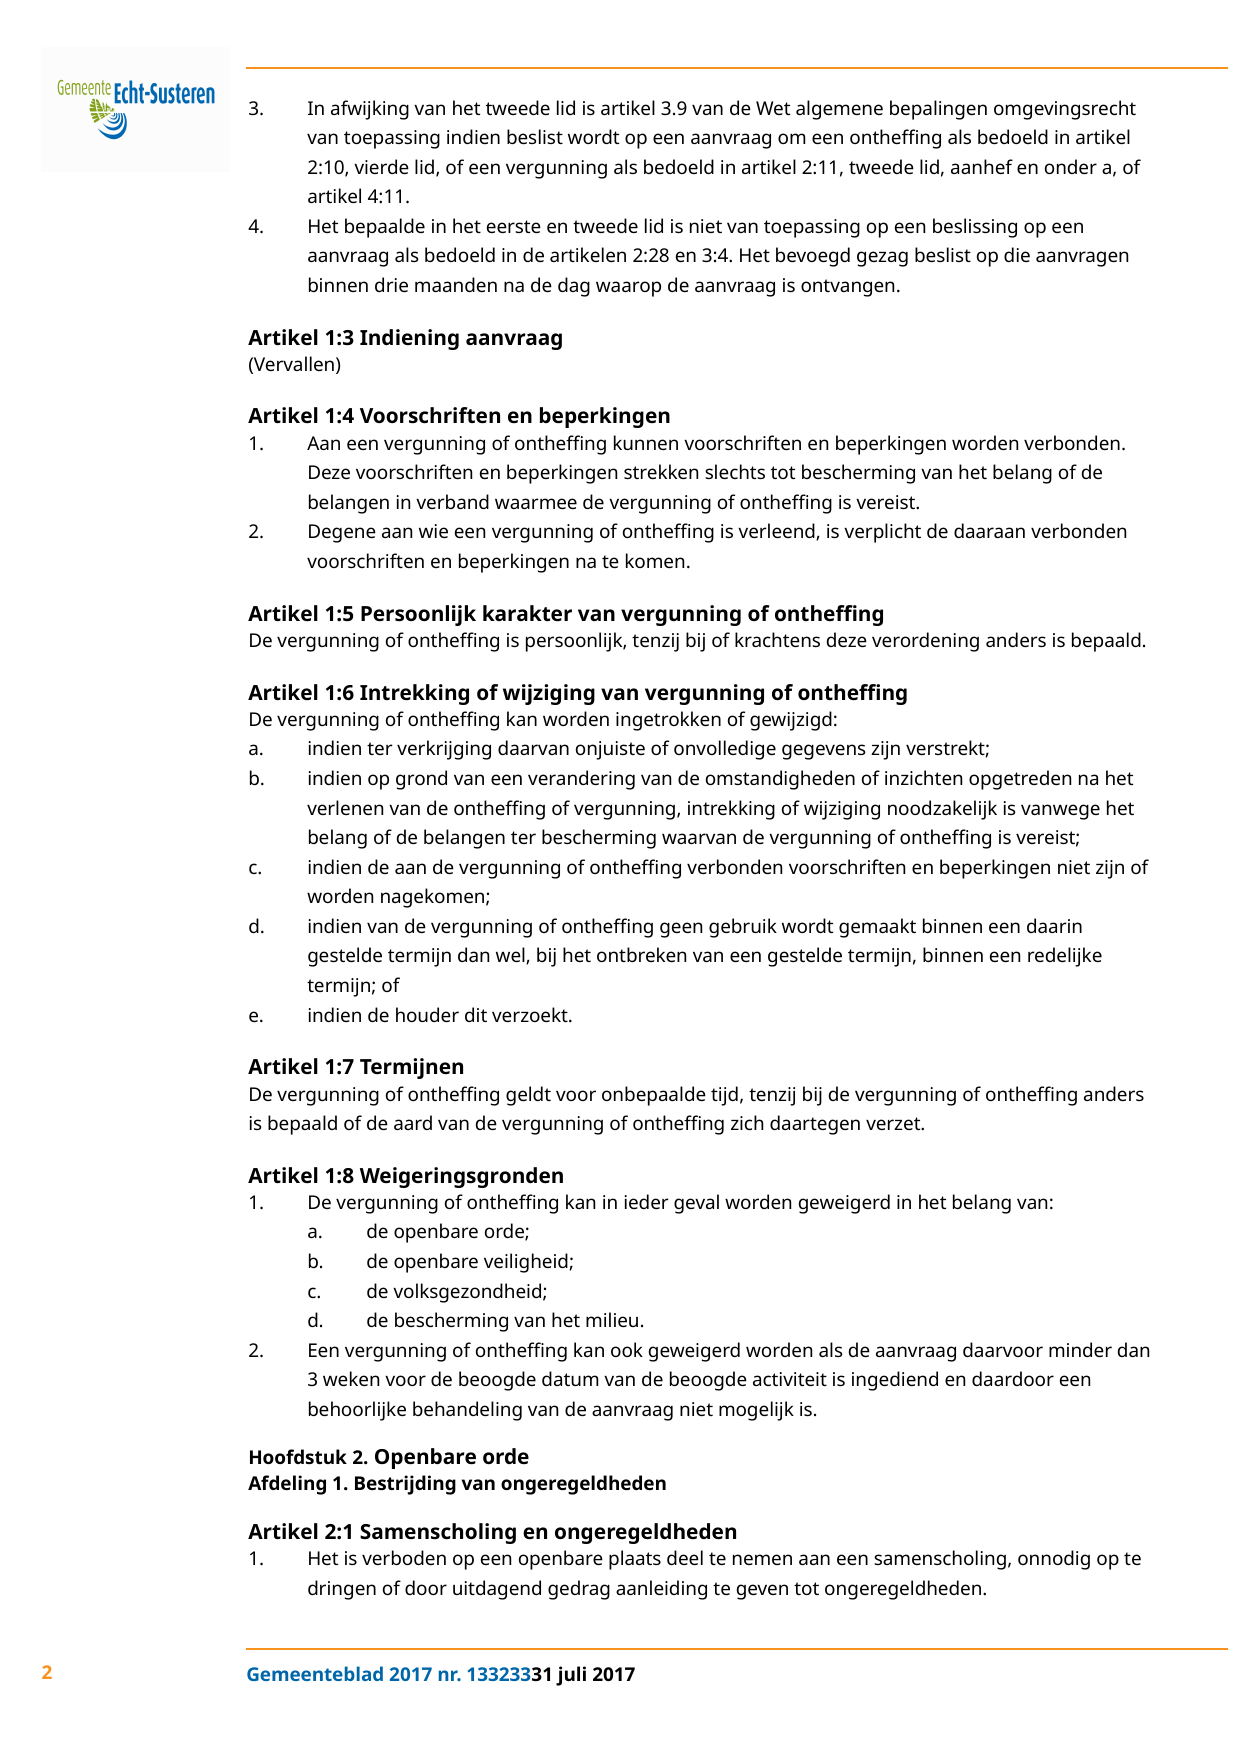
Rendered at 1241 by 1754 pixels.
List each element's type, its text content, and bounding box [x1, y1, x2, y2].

list de openbare veiligheid; [307, 1248, 1152, 1274]
list indien de houder dit verzoekt. [248, 1002, 1152, 1028]
list indien ter verkrijging daarvan onjuiste of onvolledige gegevens zijn verstrekt; [248, 736, 1152, 761]
list de openbare orde; [307, 1219, 1152, 1244]
list De vergunning of ontheffing kan in ieder geval worden geweigerd in het belang van: [248, 1189, 1152, 1215]
list Degene aan wie een vergunning of ontheffing is verleend, is verplicht de daaraan verbonden voorschriften en beperkingen na te komen. [248, 519, 1152, 574]
text Artikel 2:1 Samenscholing en ongeregeldheden [248, 1517, 1152, 1545]
text De vergunning of ontheffing geldt voor onbepaalde tijd, tenzij bij de vergunning of ontheffing anders is bepaald of de aard van de vergunning of ontheffing zich daartegen verzet. [248, 1081, 1152, 1136]
text Artikel 1:6 Intrekking of wijziging van vergunning of ontheffing [248, 678, 1152, 706]
text Afdeling 1. Bestrijding van ongeregeldheden [248, 1470, 1152, 1496]
text De vergunning of ontheffing is persoonlijk, tenzij bij of krachtens deze verordening anders is bepaald. [248, 627, 1152, 653]
text De vergunning of ontheffing kan worden ingetrokken of gewijzigd: [248, 706, 1152, 732]
list Het bepaalde in het eerste en tweede lid is niet van toepassing op een beslissing op een aanvraag als bedoeld in de artikelen 2:28 en 3:4. Het bevoegd gezag beslist op die aanvragen binnen drie maanden na de dag waarop de aanvraag is ontvangen. [248, 213, 1152, 298]
list indien op grond van een verandering van de omstandigheden of inzichten opgetreden na het verlenen van de ontheffing of vergunning, intrekking of wijziging noodzakelijk is vanwege het belang of de belangen ter bescherming waarvan de vergunning of ontheffing is vereist; [248, 765, 1152, 850]
text Artikel 1:8 Weigeringsgronden [248, 1161, 1152, 1189]
text Hoofdstuk 2. Openbare orde [248, 1442, 1152, 1470]
list Een vergunning of ontheffing kan ook geweigerd worden als de aanvraag daarvoor minder dan 3 weken voor de beoogde datum van de beoogde activiteit is ingediend en daardoor een behoorlijke behandeling van de aanvraag niet mogelijk is. [248, 1337, 1152, 1422]
list Aan een vergunning of ontheffing kunnen voorschriften en beperkingen worden verbonden. Deze voorschriften en beperkingen strekken slechts tot bescherming van het belang of de belangen in verband waarmee de vergunning of ontheffing is vereist. [248, 430, 1152, 515]
text (Vervallen) [248, 351, 1152, 377]
text Artikel 1:4 Voorschriften en beperkingen [248, 402, 1152, 430]
text Artikel 1:7 Termijnen [248, 1052, 1152, 1081]
list indien de aan de vergunning of ontheffing verbonden voorschriften en beperkingen niet zijn of worden nagekomen; [248, 854, 1152, 909]
list indien van de vergunning of ontheffing geen gebruik wordt gemaakt binnen een daarin gestelde termijn dan wel, bij het ontbreken van een gestelde termijn, binnen een redelijke termijn; of [248, 913, 1152, 998]
list de bescherming van het milieu. [307, 1307, 1152, 1333]
text Artikel 1:3 Indiening aanvraag [248, 323, 1152, 351]
list Het is verboden op een openbare plaats deel te nemen aan een samenscholing, onnodig op te dringen of door uitdagend gedrag aanleiding te geven tot ongeregeldheden. [248, 1545, 1152, 1601]
list In afwijking van het tweede lid is artikel 3.9 van de Wet algemene bepalingen omgevingsrecht van toepassing indien beslist wordt op een aanvraag om een ontheffing als bedoeld in artikel 2:10, vierde lid, of een vergunning als bedoeld in artikel 2:11, tweede lid, aanhef en onder a, of artikel 4:11. [248, 95, 1152, 209]
list de volksgezondheid; [307, 1278, 1152, 1304]
text Artikel 1:5 Persoonlijk karakter van vergunning of ontheffing [248, 599, 1152, 627]
picture [41, 47, 231, 172]
